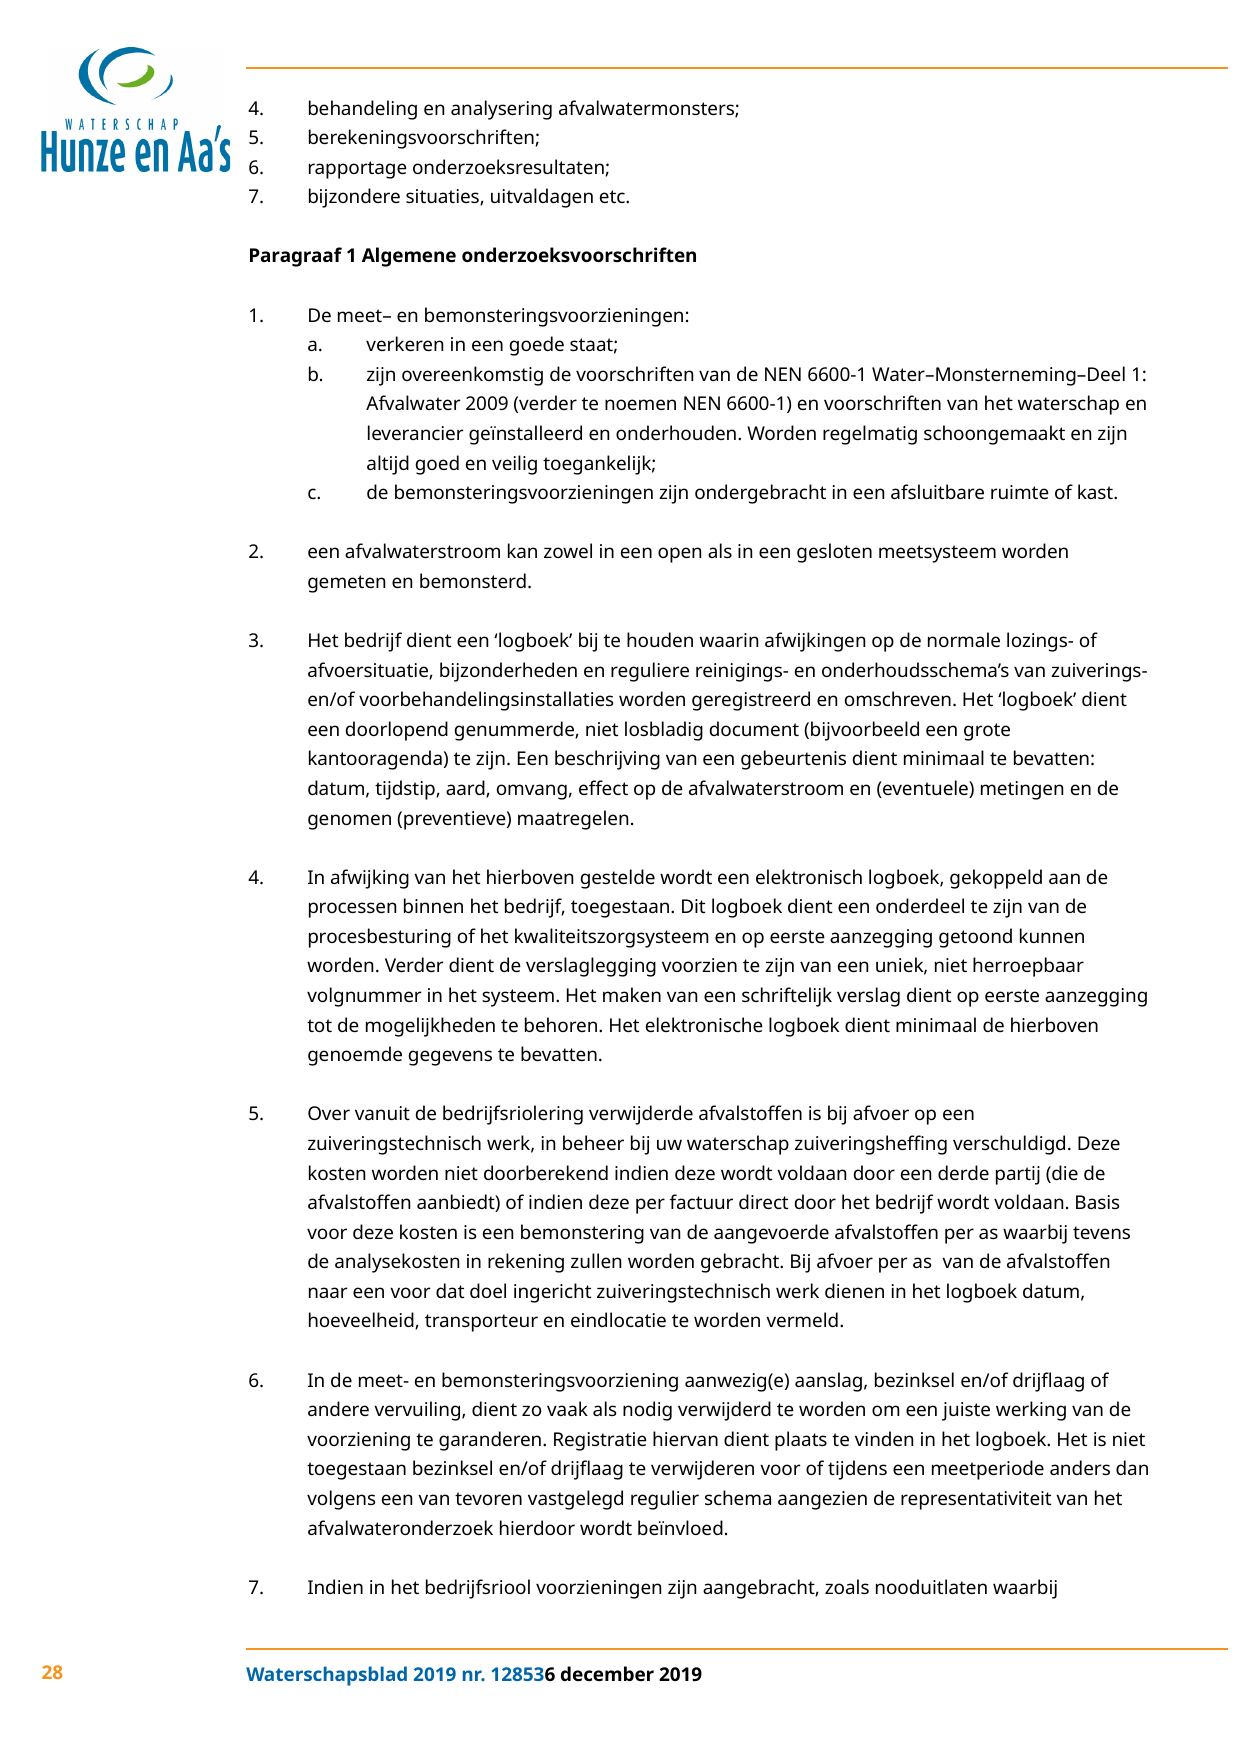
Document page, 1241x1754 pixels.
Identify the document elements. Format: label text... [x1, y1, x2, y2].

list Het bedrijf dient een ‘logboek’ bij te houden waarin afwijkingen op de normale lozings- of afvoersituatie, bijzonderheden en reguliere reinigings- en onderhoudsschema’s van zuiverings- en/of voorbehandelingsinstallaties worden geregistreerd en omschreven. Het ‘logboek’ dient een doorlopend genummerde, niet losbladig document (bijvoorbeeld een grote kantooragenda) te zijn. Een beschrijving van een gebeurtenis dient minimaal te bevatten: datum, tijdstip, aard, omvang, effect op de afvalwaterstroom en (eventuele) metingen en de genomen (preventieve) maatregelen. [248, 627, 1152, 831]
picture [183, 163, 191, 172]
list Over vanuit de bedrijfsriolering verwijderde afvalstoffen is bij afvoer op een zuiveringstechnisch werk, in beheer bij uw waterschap zuiveringsheffing verschuldigd. Deze kosten worden niet doorberekend indien deze wordt voldaan door een derde partij (die de afvalstoffen aanbiedt) of indien deze per factuur direct door het bedrijf wordt voldaan. Basis voor deze kosten is een bemonstering van de aangevoerde afvalstoffen per as waarbij tevens de analysekosten in rekening zullen worden gebracht. Bij afvoer per as van de afvalstoffen naar een voor dat doel ingericht zuiveringstechnisch werk dienen in het logboek datum, hoeveelheid, transporteur en eindlocatie te worden vermeld. [248, 1101, 1152, 1333]
list een afvalwaterstroom kan zowel in een open als in een gesloten meetsysteem worden gemeten en bemonsterd. [248, 538, 1152, 594]
list zijn overeenkomstig de voorschriften van de NEN 6600-1 Water–Monsterneming–Deel 1: Afvalwater 2009 (verder te noemen NEN 6600-1) en voorschriften van het waterschap en leverancier geïnstalleerd en onderhouden. Worden regelmatig schoongemaakt en zijn altijd goed en veilig toegankelijk; [307, 361, 1152, 476]
list verkeren in een goede staat; [307, 331, 1152, 357]
list In de meet- en bemonsteringsvoorziening aanwezig(e) aanslag, bezinksel en/of drijflaag of andere vervuiling, dient zo vaak als nodig verwijderd te worden om een juiste werking van de voorziening te garanderen. Registratie hiervan dient plaats te vinden in het logboek. Het is niet toegestaan bezinksel en/of drijflaag te verwijderen voor of tijdens een meetperiode anders dan volgens een van tevoren vastgelegd regulier schema aangezien de representativiteit van het afvalwateronderzoek hierdoor wordt beïnvloed. [248, 1367, 1152, 1541]
list bijzondere situaties, uitvaldagen etc. [248, 183, 1152, 209]
list berekeningsvoorschriften; [248, 124, 1152, 150]
picture [226, 145, 231, 156]
list de bemonsteringsvoorzieningen zijn ondergebracht in een afsluitbare ruimte of kast. [307, 479, 1152, 505]
picture [47, 154, 51, 172]
list De meet– en bemonsteringsvoorzieningen: [248, 302, 1152, 328]
text Paragraaf 1 Algemene onderzoeksvoorschriften [248, 243, 1152, 268]
list behandeling en analysering afvalwatermonsters; [248, 95, 1152, 121]
list Indien in het bedrijfsriool voorzieningen zijn aangebracht, zoals nooduitlaten waarbij [248, 1574, 1152, 1600]
list In afwijking van het hierboven gestelde wordt een elektronisch logboek, gekoppeld aan de processen binnen het bedrijf, toegestaan. Dit logboek dient een onderdeel te zijn van de procesbesturing of het kwaliteitszorgsysteem en op eerste aanzegging getoond kunnen worden. Verder dient de verslaglegging voorzien te zijn van een uniek, niet herroepbaar volgnummer in het systeem. Het maken van een schriftelijk verslag dient op eerste aanzegging tot de mogelijkheden te behoren. Het elektronische logboek dient minimaal de hierboven genoemde gegevens te bevatten. [248, 864, 1152, 1067]
picture [41, 47, 231, 172]
list rapportage onderzoeksresultaten; [248, 154, 1152, 180]
